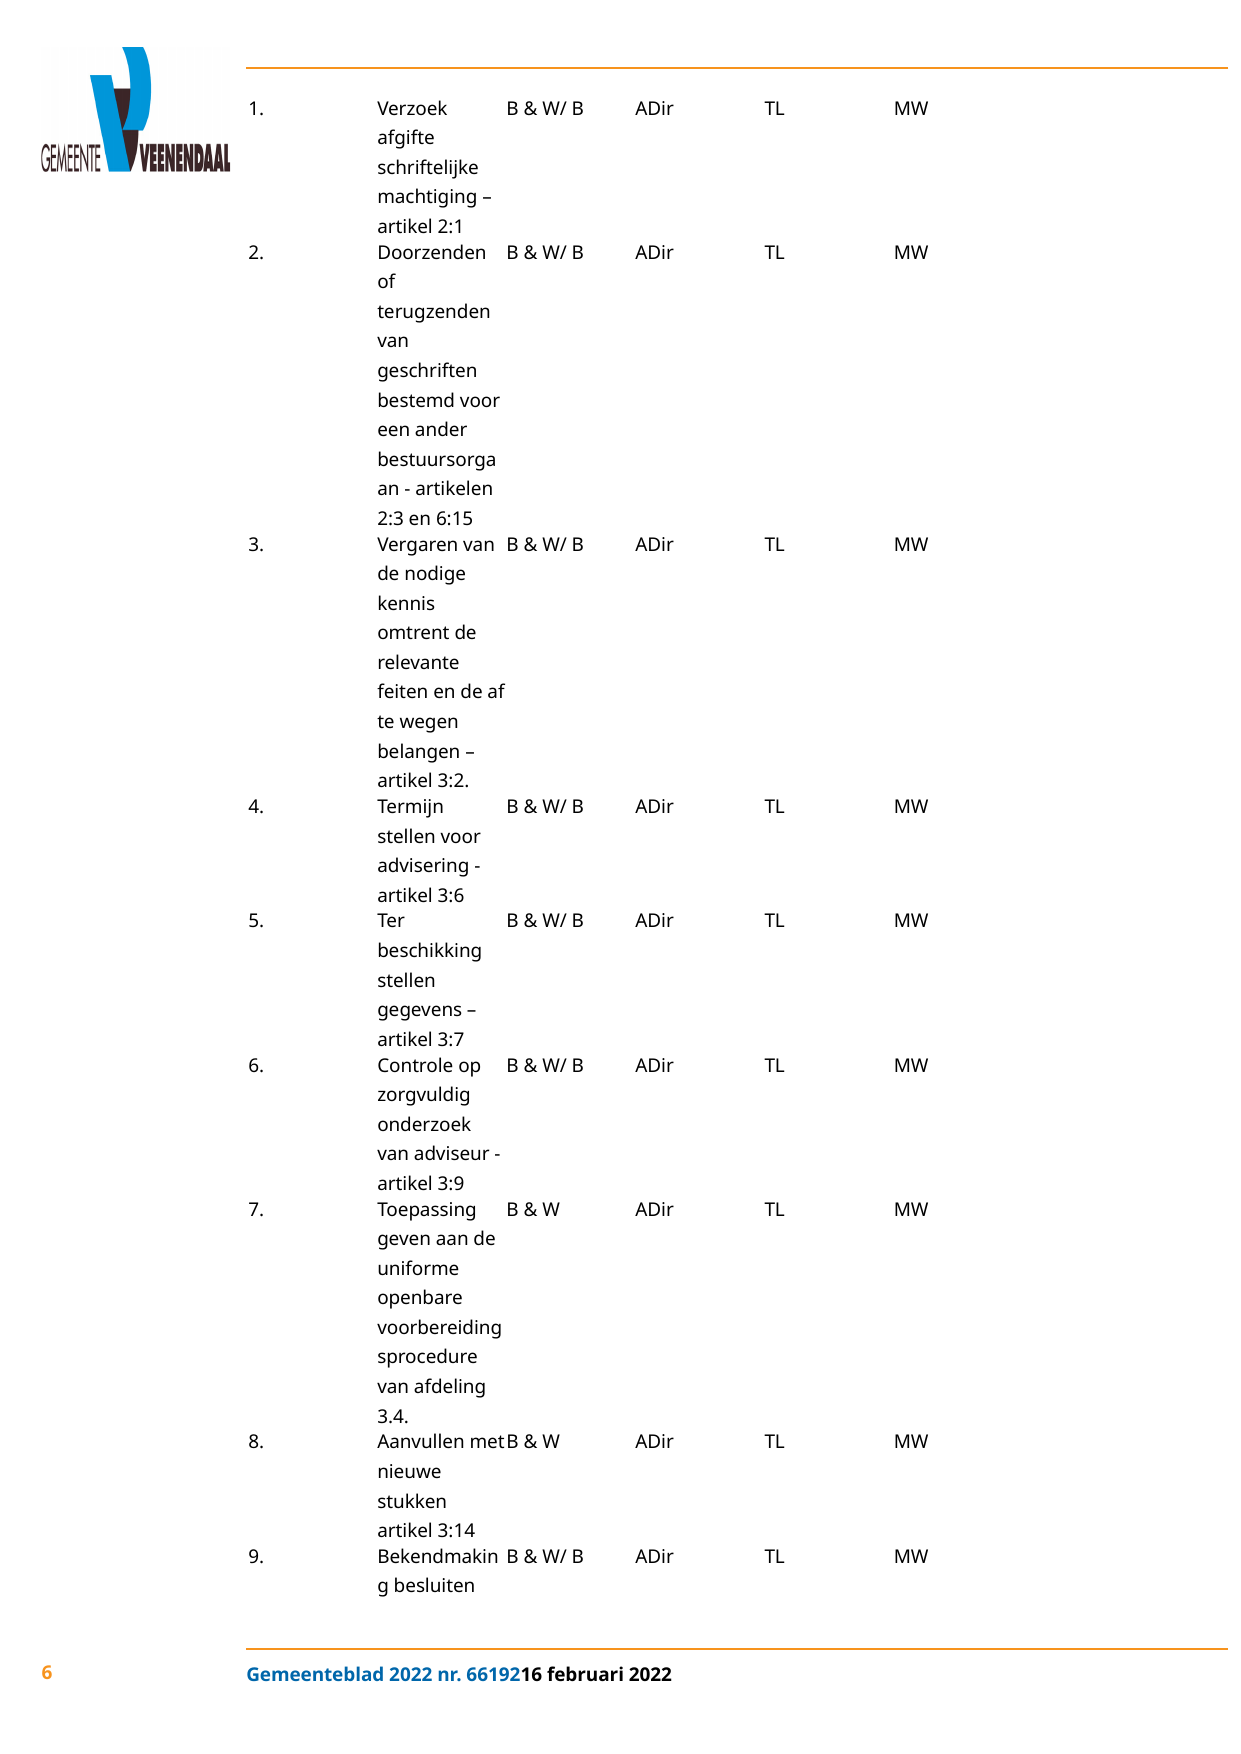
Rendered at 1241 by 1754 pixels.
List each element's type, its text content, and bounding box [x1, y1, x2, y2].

table_cell [1023, 908, 1152, 1052]
table_cell Controle op zorgvuldig onderzoek van adviseur - artikel 3:9 [377, 1052, 506, 1196]
table_cell 8. [248, 1429, 377, 1543]
table_cell TL [764, 1543, 893, 1598]
table_cell ADir [635, 531, 764, 793]
table_cell B & W [506, 1429, 635, 1543]
table_cell B & W [506, 1196, 635, 1429]
table_cell [1023, 1429, 1152, 1543]
table_cell [1023, 1196, 1152, 1429]
table_cell MW [894, 1196, 1022, 1429]
table_cell [1023, 531, 1152, 793]
table_cell 6. [248, 1052, 377, 1196]
table_cell TL [764, 531, 893, 793]
table_cell ADir [635, 1429, 764, 1543]
table_cell ADir [635, 1196, 764, 1429]
table_cell TL [764, 908, 893, 1052]
table_cell B & W/ B [506, 908, 635, 1052]
table_cell [1023, 95, 1152, 239]
table_cell Doorzenden of terugzenden van geschriften bestemd voor een ander bestuursorgaan - artikelen 2:3 en 6:15 [377, 239, 506, 531]
table_cell ADir [635, 239, 764, 531]
table_cell TL [764, 1429, 893, 1543]
table_cell Verzoek afgifte schriftelijke machtiging – artikel 2:1 [377, 95, 506, 239]
table_cell ADir [635, 908, 764, 1052]
table_cell Termijn stellen voor advisering - artikel 3:6 [377, 793, 506, 908]
table_cell 1. [248, 95, 377, 239]
table_cell ADir [635, 793, 764, 908]
table_cell B & W/ B [506, 239, 635, 531]
table_cell MW [894, 95, 1022, 239]
table_cell Aanvullen met nieuwe stukken artikel 3:14 [377, 1429, 506, 1543]
table_cell [1023, 1052, 1152, 1196]
table_cell [1023, 793, 1152, 908]
table_cell 2. [248, 239, 377, 531]
table_cell Toepassing geven aan de uniforme openbare voorbereidingsprocedure van afdeling 3.4. [377, 1196, 506, 1429]
table_cell B & W/ B [506, 1052, 635, 1196]
table_cell B & W/ B [506, 95, 635, 239]
table_cell [1023, 239, 1152, 531]
table_cell TL [764, 239, 893, 531]
table_cell MW [894, 1543, 1022, 1598]
table_cell [1023, 1543, 1152, 1598]
table_cell TL [764, 1196, 893, 1429]
table_cell MW [894, 1429, 1022, 1543]
table_cell B & W/ B [506, 793, 635, 908]
table_cell MW [894, 531, 1022, 793]
table_cell Bekendmaking besluiten [377, 1543, 506, 1598]
table_cell Vergaren van de nodige kennis omtrent de relevante feiten en de af te wegen belangen – artikel 3:2. [377, 531, 506, 793]
table_cell MW [894, 908, 1022, 1052]
table_cell 7. [248, 1196, 377, 1429]
table_cell TL [764, 95, 893, 239]
table_cell 5. [248, 908, 377, 1052]
table_cell ADir [635, 95, 764, 239]
table_cell TL [764, 793, 893, 908]
table_cell B & W/ B [506, 1543, 635, 1598]
table_cell TL [764, 1052, 893, 1196]
table_cell ADir [635, 1543, 764, 1598]
table_cell 4. [248, 793, 377, 908]
table_cell Ter beschikking stellen gegevens – artikel 3:7 [377, 908, 506, 1052]
table_cell ADir [635, 1052, 764, 1196]
table_cell MW [894, 239, 1022, 531]
picture [41, 47, 130, 172]
table_cell B & W/ B [506, 531, 635, 793]
picture [123, 47, 231, 172]
table_cell MW [894, 793, 1022, 908]
table_cell 9. [248, 1543, 377, 1598]
table_cell 3. [248, 531, 377, 793]
table_cell MW [894, 1052, 1022, 1196]
